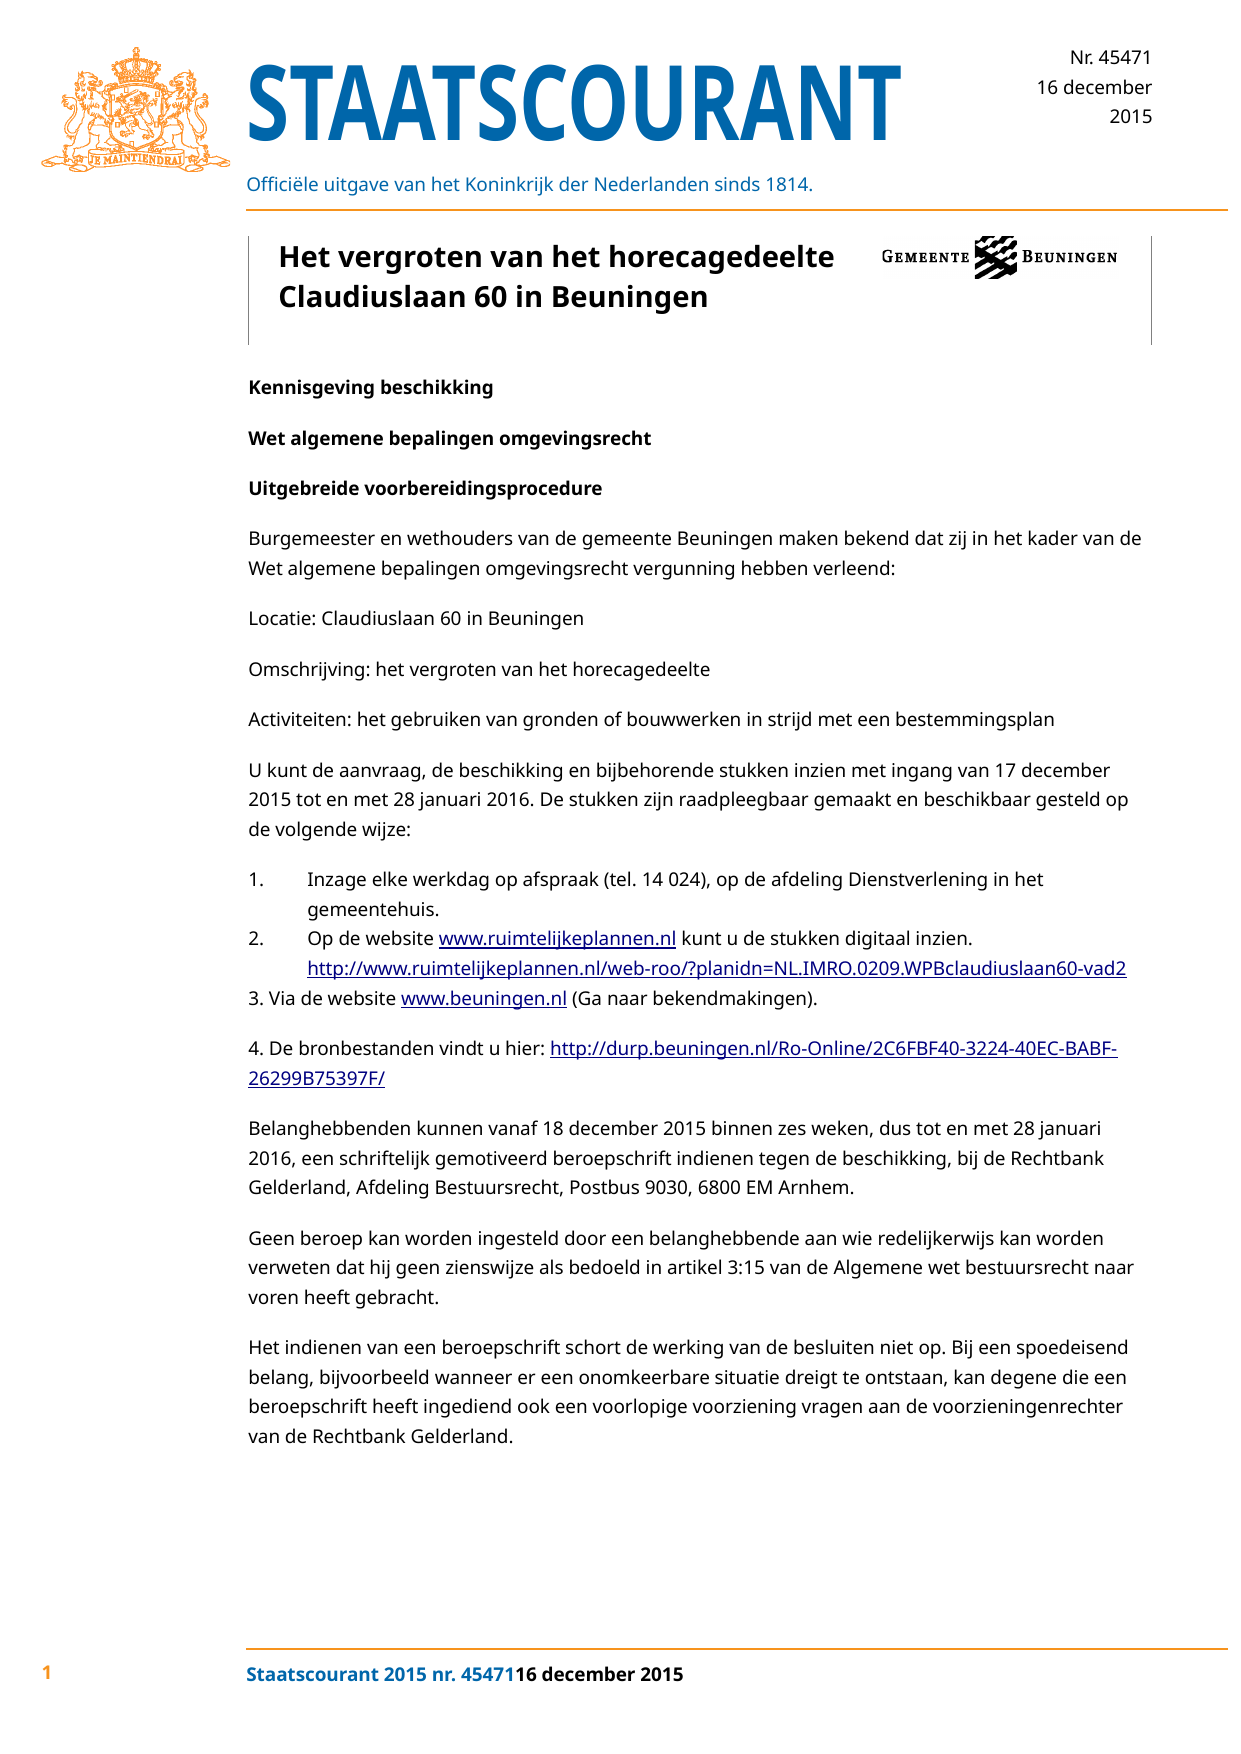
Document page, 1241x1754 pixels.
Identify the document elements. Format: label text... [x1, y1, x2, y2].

text Activiteiten: het gebruiken van gronden of bouwwerken in strijd met een bestemmingsplan [248, 706, 1152, 732]
text Geen beroep kan worden ingesteld door een belanghebbende aan wie redelijkerwijs kan worden verweten dat hij geen zienswijze als bedoeld in artikel 3:15 van de Algemene wet bestuursrecht naar voren heeft gebracht. [248, 1225, 1152, 1309]
list Inzage elke werkdag op afspraak (tel. 14 024), op de afdeling Dienstverlening in het gemeentehuis. [248, 866, 1152, 922]
text 4. De bronbestanden vindt u hier: http://durp.beuningen.nl/Ro-Online/2C6FBF40-3224-40EC-BABF-26299B75397F/ [248, 1035, 1152, 1090]
text Wet algemene bepalingen omgevingsrecht [248, 425, 1152, 450]
text Het indienen van een beroepschrift schort de werking van de besluiten niet op. Bij een spoedeisend belang, bijvoorbeeld wanneer er een onomkeerbare situatie dreigt te ontstaan, kan degene die een beroepschrift heeft ingediend ook een voorlopige voorziening vragen aan de voorzieningenrechter van de Rechtbank Gelderland. [248, 1334, 1152, 1449]
text Uitgebreide voorbereidingsprocedure [248, 475, 1152, 501]
list Op de website www.ruimtelijkeplannen.nl kunt u de stukken digitaal inzien. http://www.ruimtelijkeplannen.nl/web-roo/?planidn=NL.IMRO.0209.WPBclaudiuslaan60-vad2 [248, 926, 1152, 981]
text Kennisgeving beschikking [248, 374, 1152, 400]
table_header [850, 236, 1151, 345]
picture [882, 236, 1119, 279]
text Burgemeester en wethouders van de gemeente Beuningen maken bekend dat zij in het kader van de Wet algemene bepalingen omgevingsrecht vergunning hebben verleend: [248, 526, 1152, 581]
text Locatie: Claudiuslaan 60 in Beuningen [248, 606, 1152, 631]
text U kunt de aanvraag, de beschikking en bijbehorende stukken inzien met ingang van 17 december 2015 tot en met 28 januari 2016. De stukken zijn raadpleegbaar gemaakt en beschikbaar gesteld op de volgende wijze: [248, 757, 1152, 842]
picture [41, 47, 231, 172]
table_header Het vergroten van het horecagedeelte Claudiuslaan 60 in Beuningen [249, 236, 850, 345]
text Belanghebbenden kunnen vanaf 18 december 2015 binnen zes weken, dus tot en met 28 januari 2016, een schriftelijk gemotiveerd beroepschrift indienen tegen de beschikking, bij de Rechtbank Gelderland, Afdeling Bestuursrecht, Postbus 9030, 6800 EM Arnhem. [248, 1115, 1152, 1200]
text 3. Via de website www.beuningen.nl (Ga naar bekendmakingen). [248, 985, 1152, 1010]
text Omschrijving: het vergroten van het horecagedeelte [248, 656, 1152, 682]
